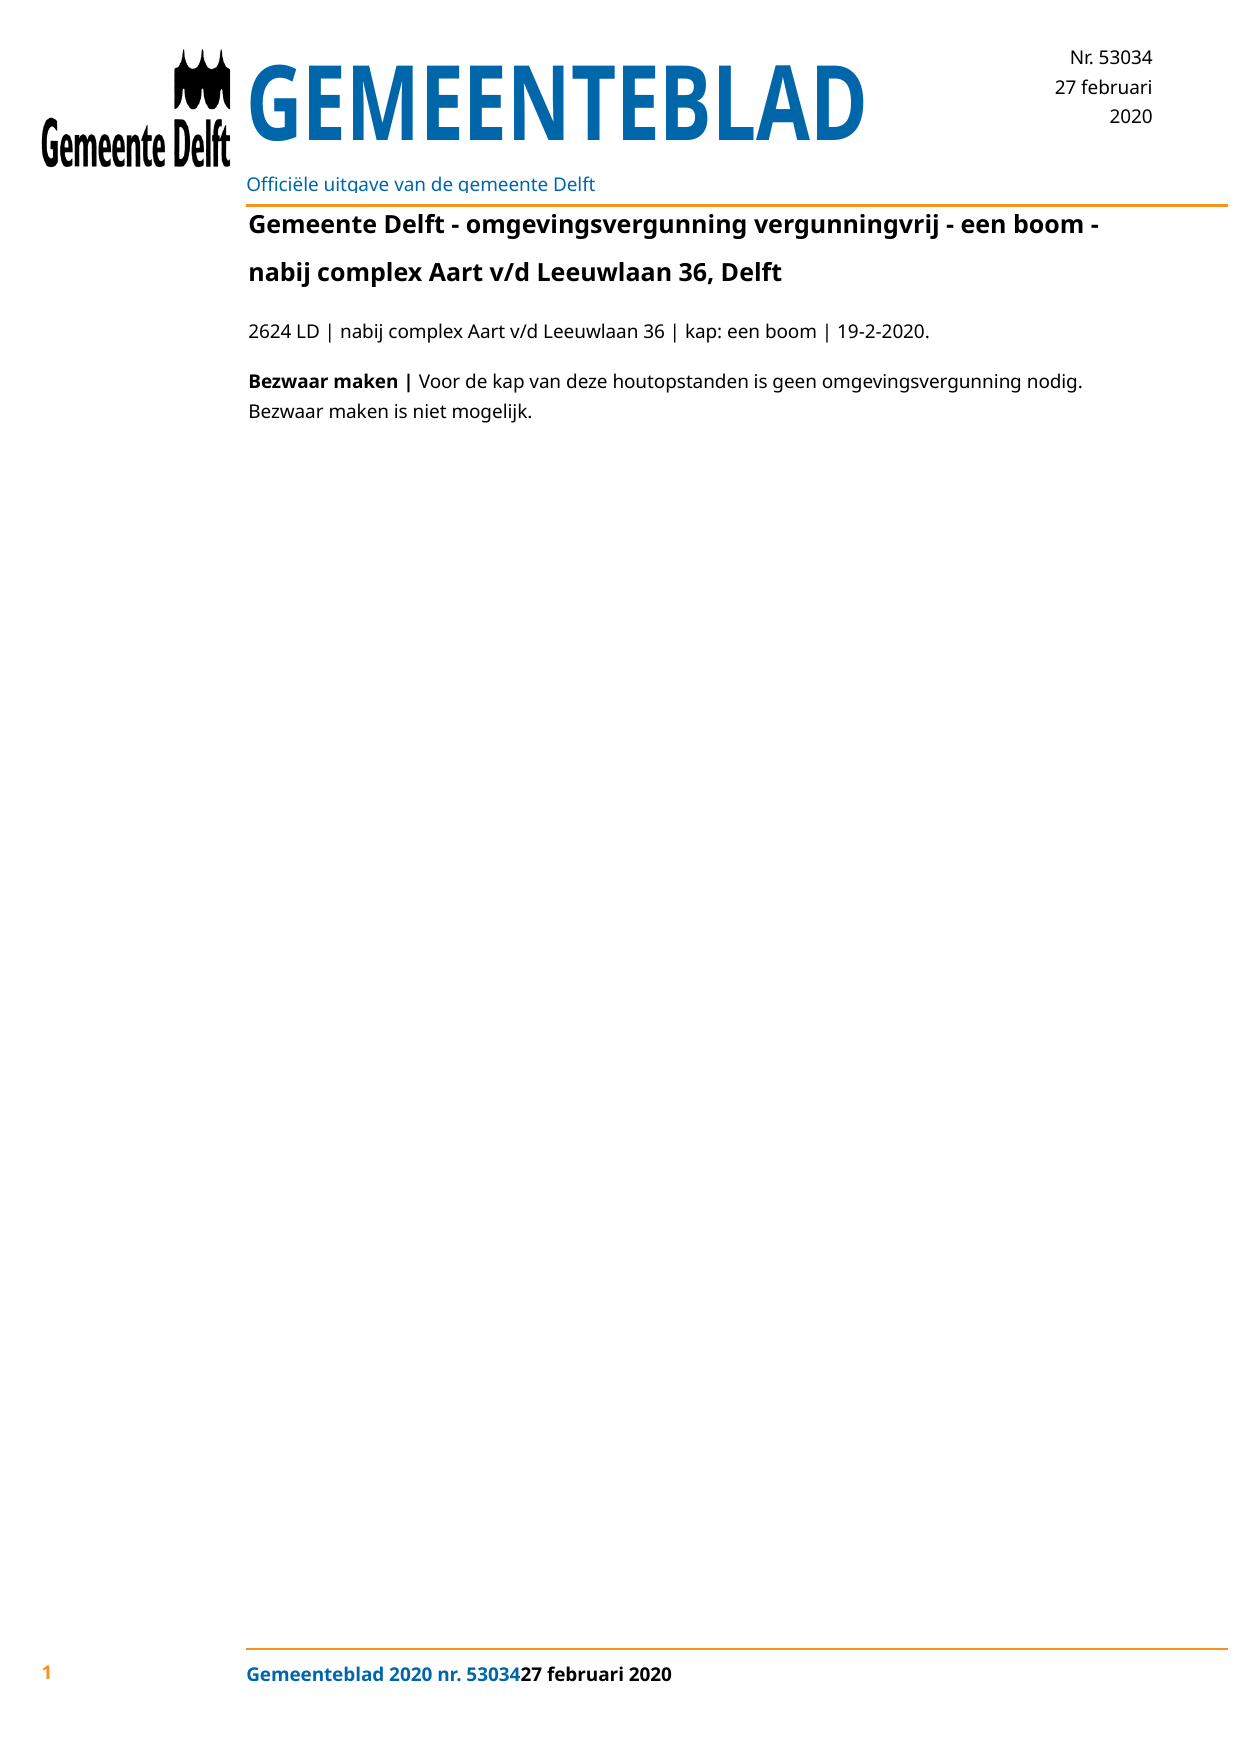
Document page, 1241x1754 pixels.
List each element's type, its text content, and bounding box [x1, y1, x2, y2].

picture [41, 47, 231, 172]
text Bezwaar maken | Voor de kap van deze houtopstanden is geen omgevingsvergunning nodig. Bezwaar maken is niet mogelijk. [248, 368, 1152, 424]
text Gemeente Delft - omgevingsvergunning vergunningvrij - een boom - nabij complex Aart v/d Leeuwlaan 36, Delft [248, 207, 1152, 288]
text 2624 LD | nabij complex Aart v/d Leeuwlaan 36 | kap: een boom | 19-2-2020. [248, 318, 1152, 344]
